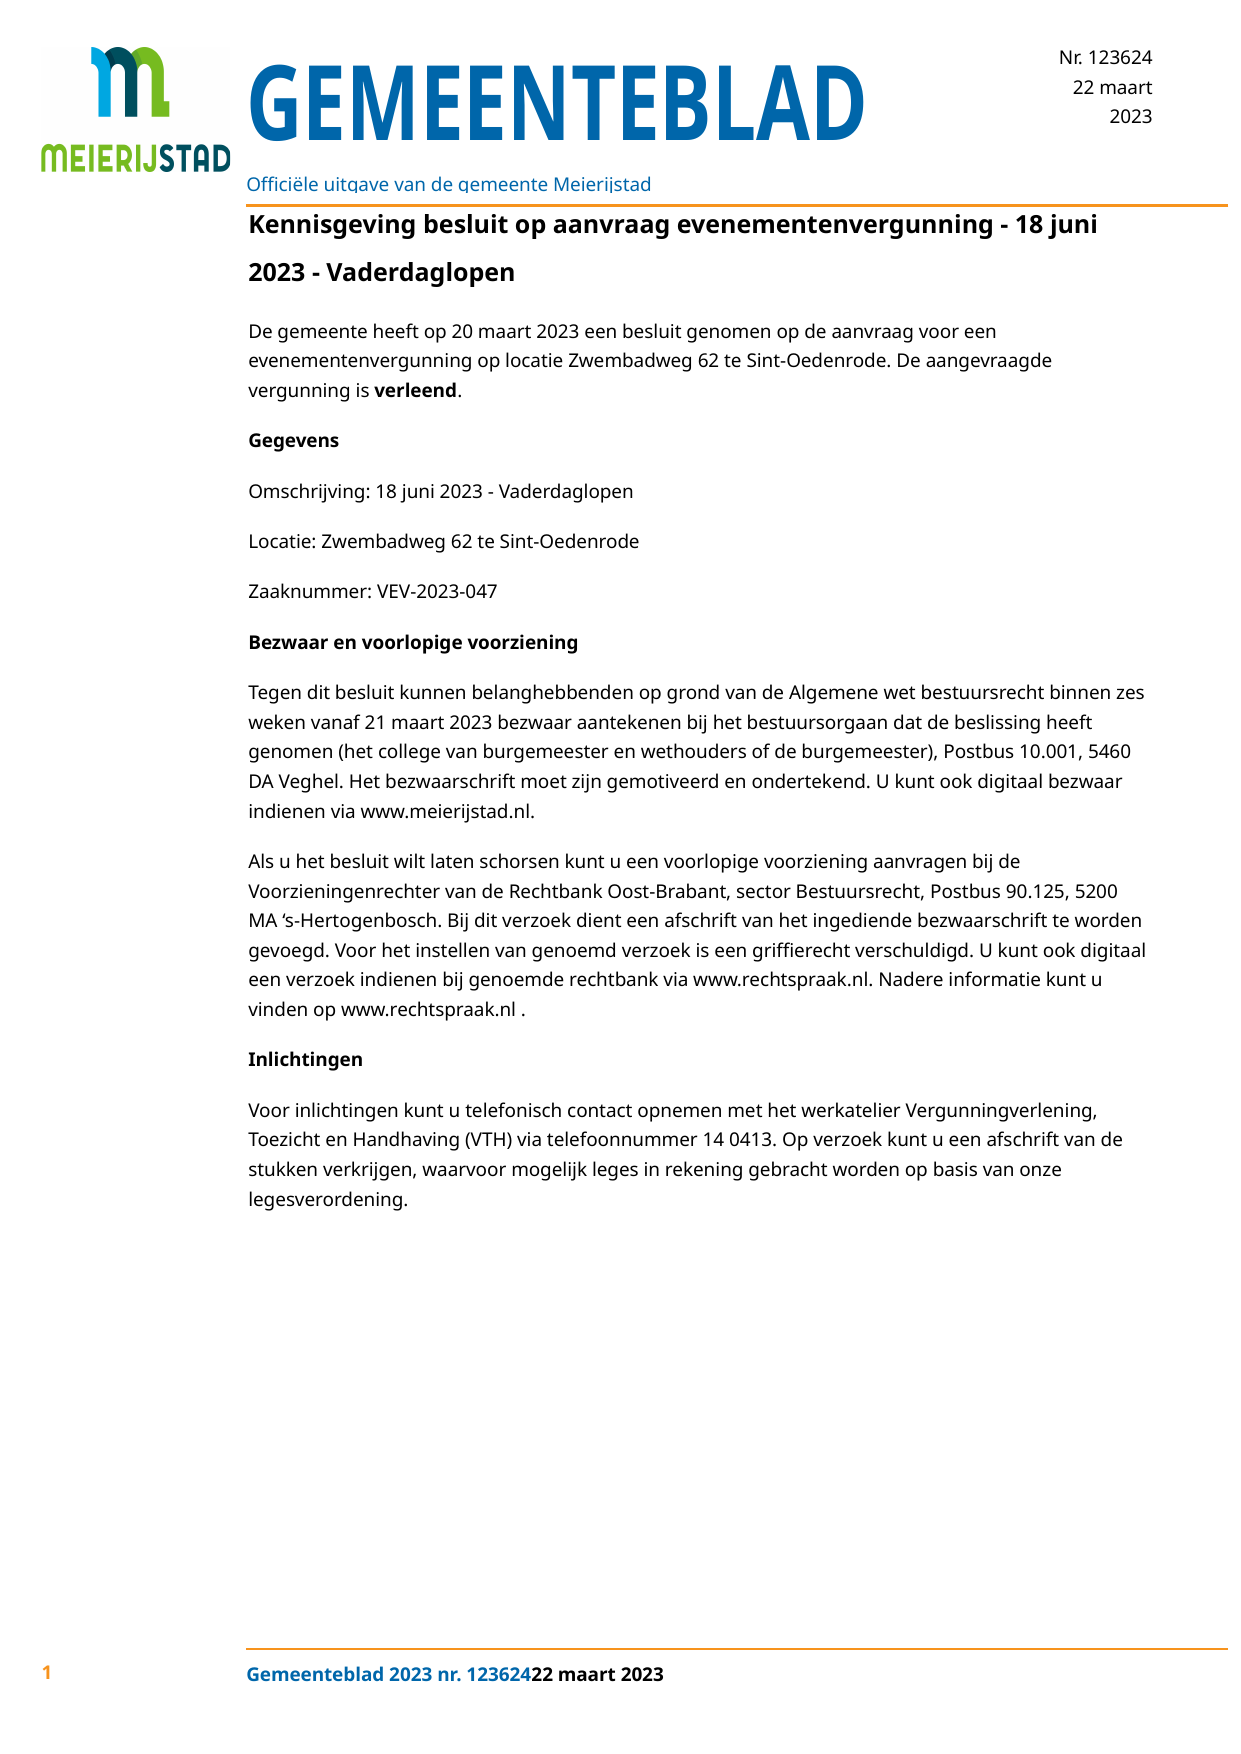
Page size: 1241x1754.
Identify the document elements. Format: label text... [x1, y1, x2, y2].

text Inlichtingen [248, 1047, 1152, 1072]
picture [41, 47, 231, 172]
text Voor inlichtingen kunt u telefonisch contact opnemen met het werkatelier Vergunningverlening, Toezicht en Handhaving (VTH) via telefoonnummer 14 0413. Op verzoek kunt u een afschrift van de stukken verkrijgen, waarvoor mogelijk leges in rekening gebracht worden op basis van onze legesverordening. [248, 1097, 1152, 1212]
text Bezwaar en voorlopige voorziening [248, 629, 1152, 655]
text Tegen dit besluit kunnen belanghebbenden op grond van de Algemene wet bestuursrecht binnen zes weken vanaf 21 maart 2023 bezwaar aantekenen bij het bestuursorgaan dat de beslissing heeft genomen (het college van burgemeester en wethouders of de burgemeester), Postbus 10.001, 5460 DA Veghel. Het bezwaarschrift moet zijn gemotiveerd en ondertekend. U kunt ook digitaal bezwaar indienen via www.meierijstad.nl. [248, 679, 1152, 824]
text Locatie: Zwembadweg 62 te Sint-Oedenrode [248, 528, 1152, 554]
text De gemeente heeft op 20 maart 2023 een besluit genomen op de aanvraag voor een evenementenvergunning op locatie Zwembadweg 62 te Sint-Oedenrode. De aangevraagde vergunning is verleend. [248, 318, 1152, 403]
text Zaaknummer: VEV-2023-047 [248, 579, 1152, 604]
text Kennisgeving besluit op aanvraag evenementenvergunning - 18 juni 2023 - Vaderdaglopen [248, 207, 1152, 288]
text Gegevens [248, 427, 1152, 453]
text Als u het besluit wilt laten schorsen kunt u een voorlopige voorziening aanvragen bij de Voorzieningenrechter van de Rechtbank Oost-Brabant, sector Bestuursrecht, Postbus 90.125, 5200 MA ‘s-Hertogenbosch. Bij dit verzoek dient een afschrift van het ingediende bezwaarschrift te worden gevoegd. Voor het instellen van genoemd verzoek is een griffierecht verschuldigd. U kunt ook digitaal een verzoek indienen bij genoemde rechtbank via www.rechtspraak.nl. Nadere informatie kunt u vinden op www.rechtspraak.nl . [248, 848, 1152, 1022]
text Omschrijving: 18 juni 2023 - Vaderdaglopen [248, 478, 1152, 504]
